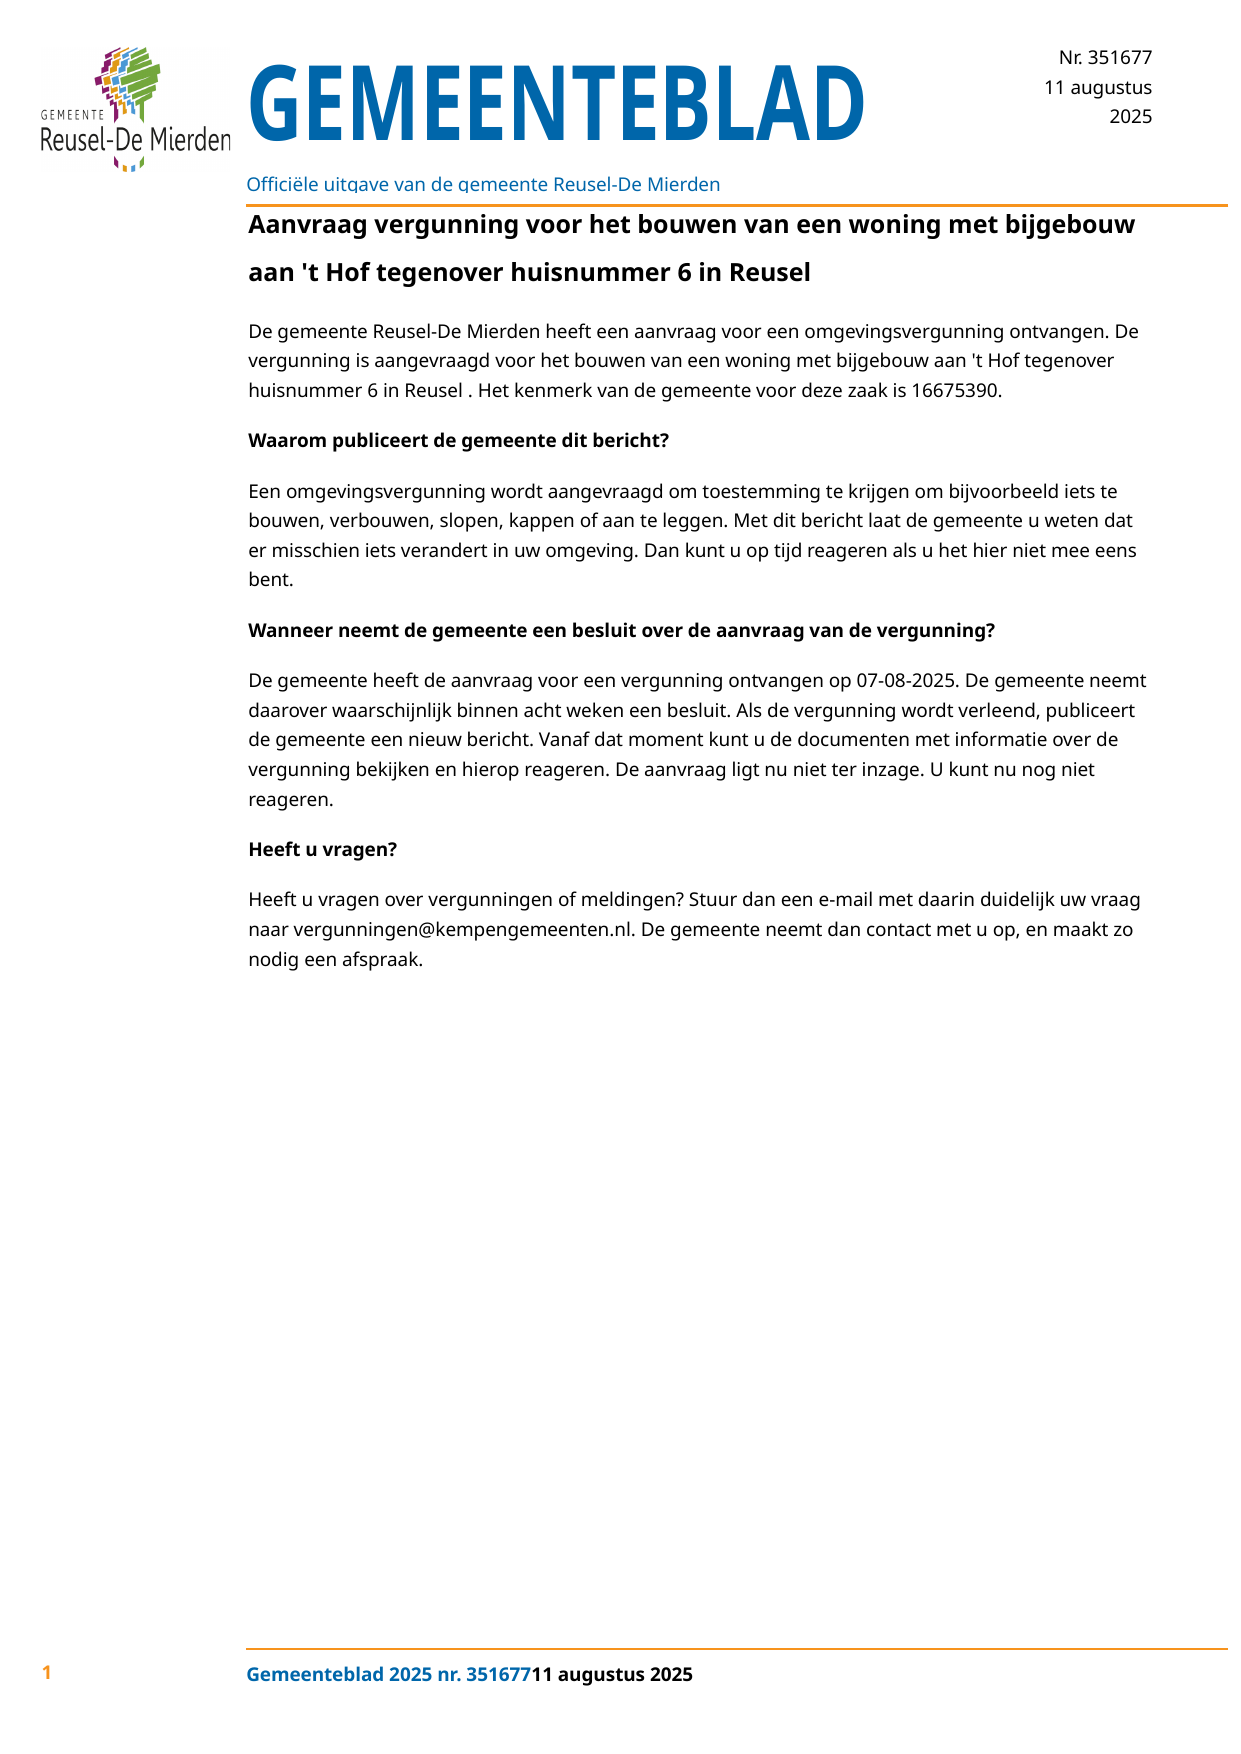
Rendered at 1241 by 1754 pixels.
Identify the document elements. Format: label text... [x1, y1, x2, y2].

text Waarom publiceert de gemeente dit bericht? [248, 427, 1152, 453]
text Aanvraag vergunning voor het bouwen van een woning met bijgebouw aan 't Hof tegenover huisnummer 6 in Reusel [248, 207, 1152, 288]
text De gemeente Reusel-De Mierden heeft een aanvraag voor een omgevingsvergunning ontvangen. De vergunning is aangevraagd voor het bouwen van een woning met bijgebouw aan 't Hof tegenover huisnummer 6 in Reusel . Het kenmerk van de gemeente voor deze zaak is 16675390. [248, 318, 1152, 403]
text Wanneer neemt de gemeente een besluit over de aanvraag van de vergunning? [248, 617, 1152, 643]
text Heeft u vragen over vergunningen of meldingen? Stuur dan een e-mail met daarin duidelijk uw vraag naar vergunningen@kempengemeenten.nl. De gemeente neemt dan contact met u op, en maakt zo nodig een afspraak. [248, 887, 1152, 972]
text De gemeente heeft de aanvraag voor een vergunning ontvangen op 07-08-2025. De gemeente neemt daarover waarschijnlijk binnen acht weken een besluit. Als de vergunning wordt verleend, publiceert de gemeente een nieuw bericht. Vanaf dat moment kunt u de documenten met informatie over de vergunning bekijken en hierop reageren. De aanvraag ligt nu niet ter inzage. U kunt nu nog niet reageren. [248, 667, 1152, 812]
picture [41, 47, 231, 172]
text Een omgevingsvergunning wordt aangevraagd om toestemming te krijgen om bijvoorbeeld iets te bouwen, verbouwen, slopen, kappen of aan te leggen. Met dit bericht laat de gemeente u weten dat er misschien iets verandert in uw omgeving. Dan kunt u op tijd reageren als u het hier niet mee eens bent. [248, 478, 1152, 592]
text Heeft u vragen? [248, 836, 1152, 862]
